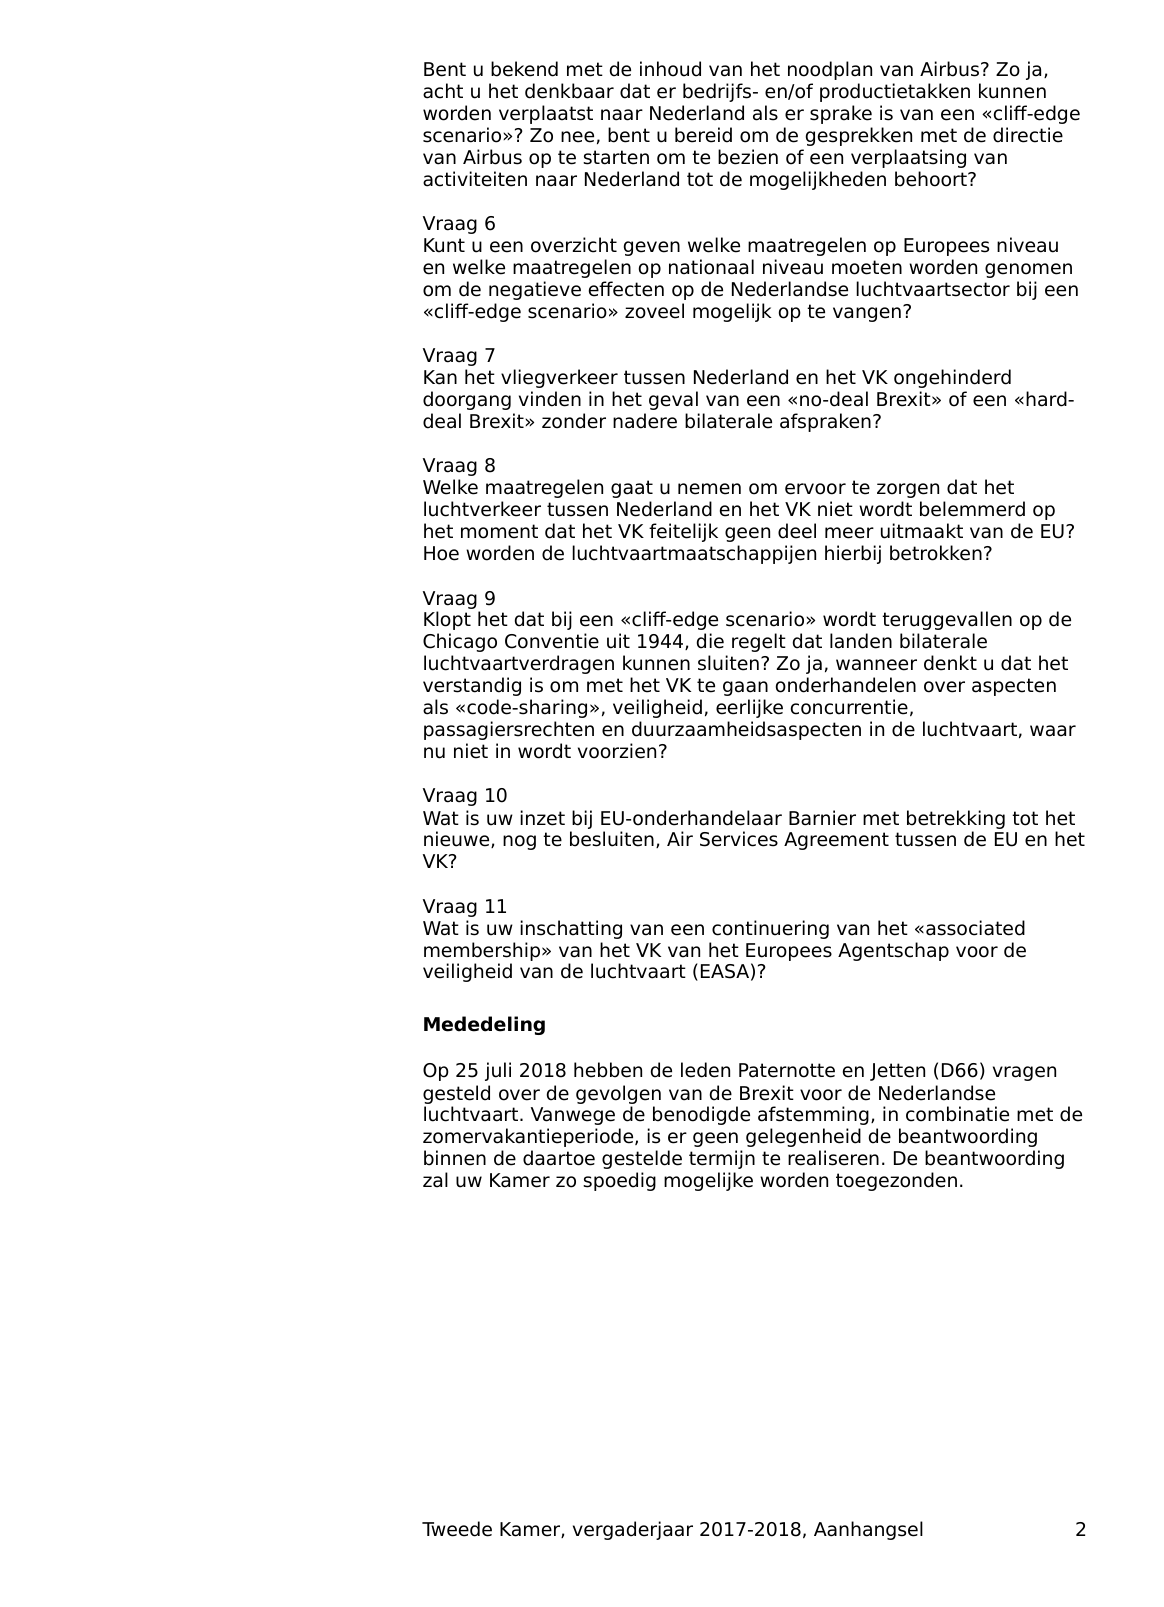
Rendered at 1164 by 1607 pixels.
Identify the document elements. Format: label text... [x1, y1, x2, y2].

text Bent u bekend met de inhoud van het noodplan van Airbus? Zo ja, acht u het denkbaar dat er bedrijfs- en/of productietakken kunnen worden verplaatst naar Nederland als er sprake is van een «cliff-edge scenario»? Zo nee, bent u bereid om de gesprekken met de directie van Airbus op te starten om te bezien of een verplaatsing van activiteiten naar Nederland tot de mogelijkheden behoort? [422, 59, 1087, 191]
text Welke maatregelen gaat u nemen om ervoor te zorgen dat het luchtverkeer tussen Nederland en het VK niet wordt belemmerd op het moment dat het VK feitelijk geen deel meer uitmaakt van de EU? Hoe worden de luchtvaartmaatschappijen hierbij betrokken? [422, 477, 1087, 565]
text Vraag 8 [422, 455, 1087, 477]
text Vraag 6 [422, 213, 1087, 235]
text Wat is uw inschatting van een continuering van het «associated membership» van het VK van het Europees Agentschap voor de veiligheid van de luchtvaart (EASA)? [422, 917, 1087, 983]
text Vraag 10 [422, 785, 1087, 807]
text Vraag 9 [422, 587, 1087, 609]
text Vraag 11 [422, 896, 1087, 917]
text Kan het vliegverkeer tussen Nederland en het VK ongehinderd doorgang vinden in het geval van een «no-deal Brexit» of een «hard-deal Brexit» zonder nadere bilaterale afspraken? [422, 367, 1087, 433]
text Vraag 7 [422, 345, 1087, 367]
subtitle Mededeling [422, 1013, 1087, 1035]
text Op 25 juli 2018 hebben de leden Paternotte en Jetten (D66) vragen gesteld over de gevolgen van de Brexit voor de Nederlandse luchtvaart. Vanwege de benodigde afstemming, in combinatie met de zomervakantieperiode, is er geen gelegenheid de beantwoording binnen de daartoe gestelde termijn te realiseren. De beantwoording zal uw Kamer zo spoedig mogelijke worden toegezonden. [422, 1060, 1087, 1192]
text Wat is uw inzet bij EU-onderhandelaar Barnier met betrekking tot het nieuwe, nog te besluiten, Air Services Agreement tussen de EU en het VK? [422, 807, 1087, 873]
text Kunt u een overzicht geven welke maatregelen op Europees niveau en welke maatregelen op nationaal niveau moeten worden genomen om de negatieve effecten op de Nederlandse luchtvaartsector bij een «cliff-edge scenario» zoveel mogelijk op te vangen? [422, 235, 1087, 323]
text Klopt het dat bij een «cliff-edge scenario» wordt teruggevallen op de Chicago Conventie uit 1944, die regelt dat landen bilaterale luchtvaartverdragen kunnen sluiten? Zo ja, wanneer denkt u dat het verstandig is om met het VK te gaan onderhandelen over aspecten als «code-sharing», veiligheid, eerlijke concurrentie, passagiersrechten en duurzaamheidsaspecten in de luchtvaart, waar nu niet in wordt voorzien? [422, 609, 1087, 763]
